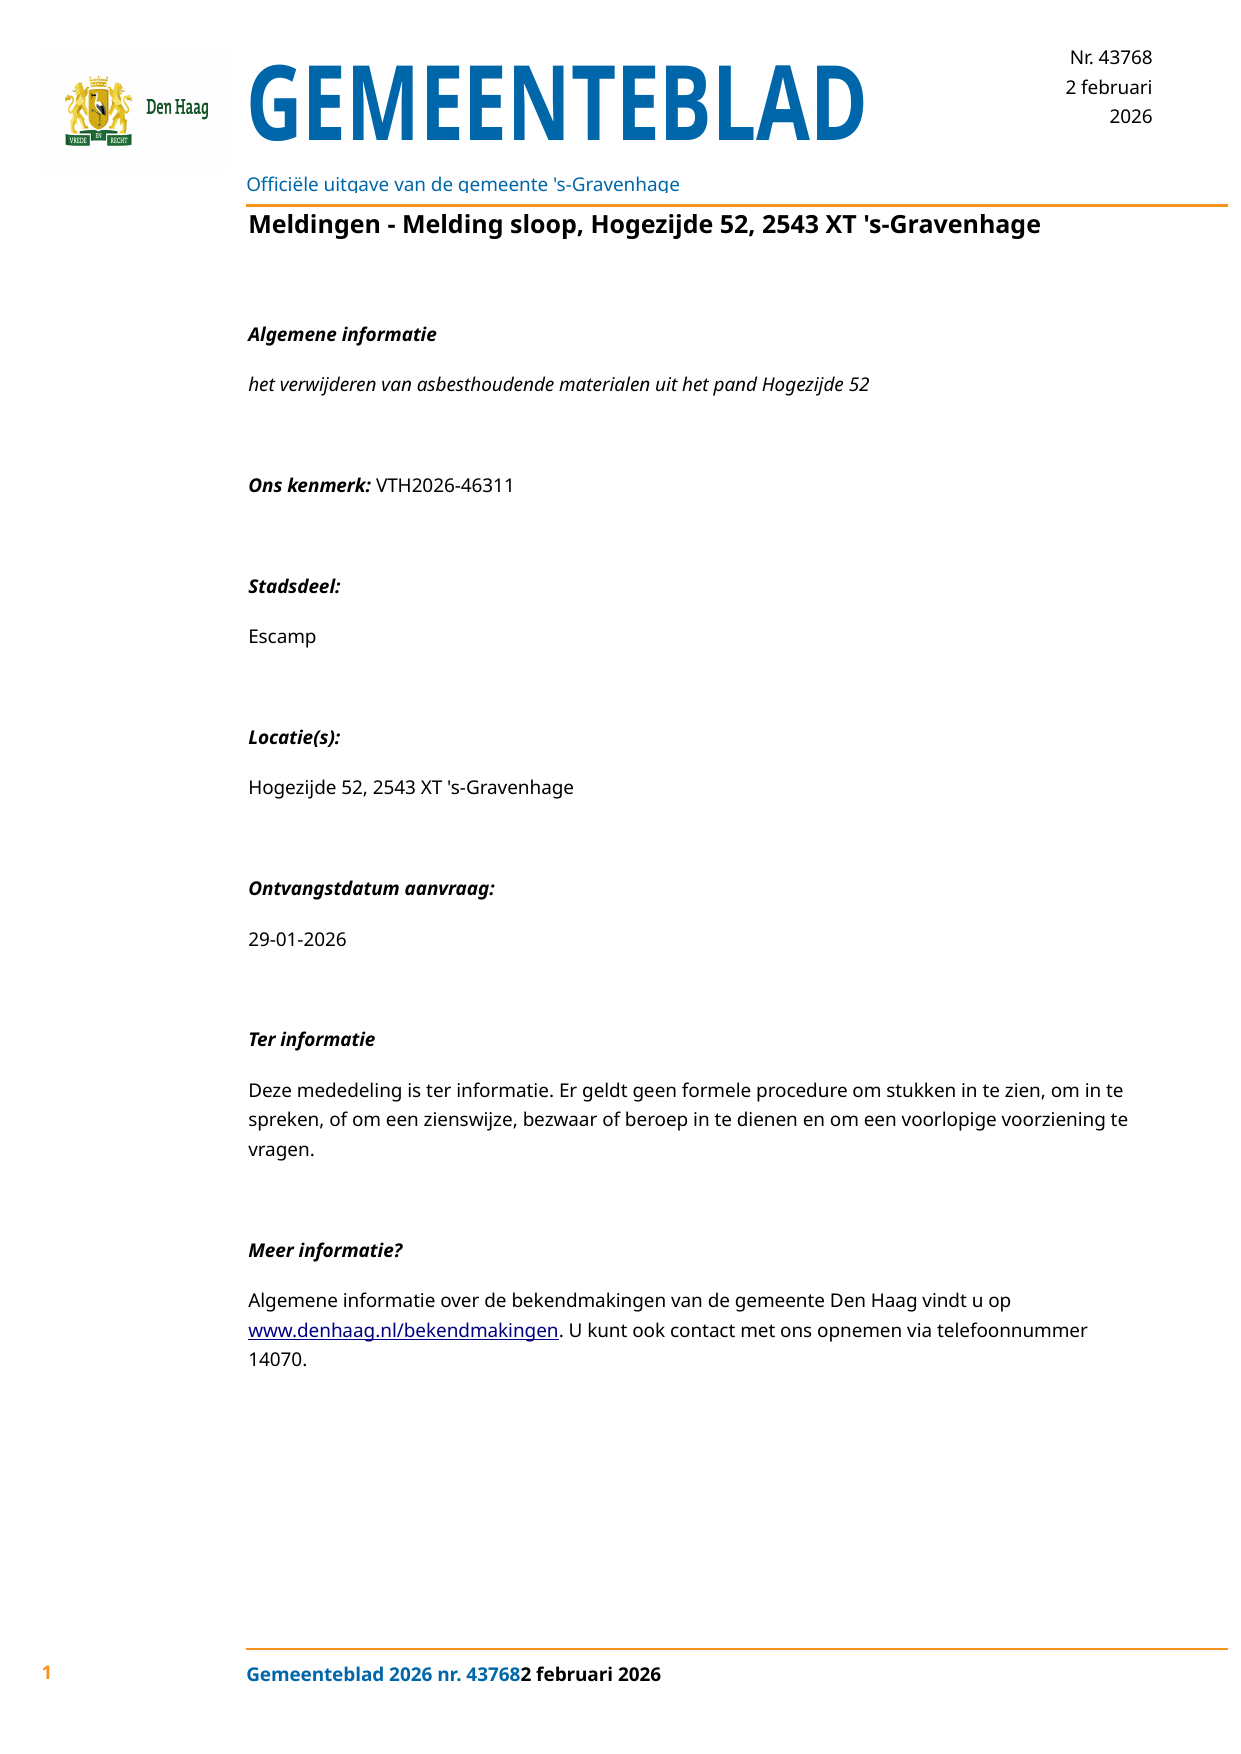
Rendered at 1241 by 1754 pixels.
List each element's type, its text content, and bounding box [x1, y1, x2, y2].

text Ter informatie [248, 1027, 1152, 1052]
text Meldingen - Melding sloop, Hogezijde 52, 2543 XT 's-Gravenhage [248, 207, 1152, 241]
text Algemene informatie over de bekendmakingen van de gemeente Den Haag vindt u op www.denhaag.nl/bekendmakingen. U kunt ook contact met ons opnemen via telefoonnummer 14070. [248, 1287, 1152, 1372]
text Locatie(s): [248, 724, 1152, 750]
text Deze mededeling is ter informatie. Er geldt geen formele procedure om stukken in te zien, om in te spreken, of om een zienswijze, bezwaar of beroep in te dienen en om een voorlopige voorziening te vragen. [248, 1077, 1152, 1162]
text Ontvangstdatum aanvraag: [248, 875, 1152, 901]
text Algemene informatie [248, 321, 1152, 346]
text het verwijderen van asbesthoudende materialen uit het pand Hogezijde 52 [248, 371, 1152, 397]
text Escamp [248, 623, 1152, 649]
text Meer informatie? [248, 1237, 1152, 1263]
text Ons kenmerk: VTH2026-46311 [248, 472, 1152, 498]
text 29-01-2026 [248, 926, 1152, 951]
text Stadsdeel: [248, 573, 1152, 598]
picture [41, 47, 231, 172]
text Hogezijde 52, 2543 XT 's-Gravenhage [248, 774, 1152, 800]
